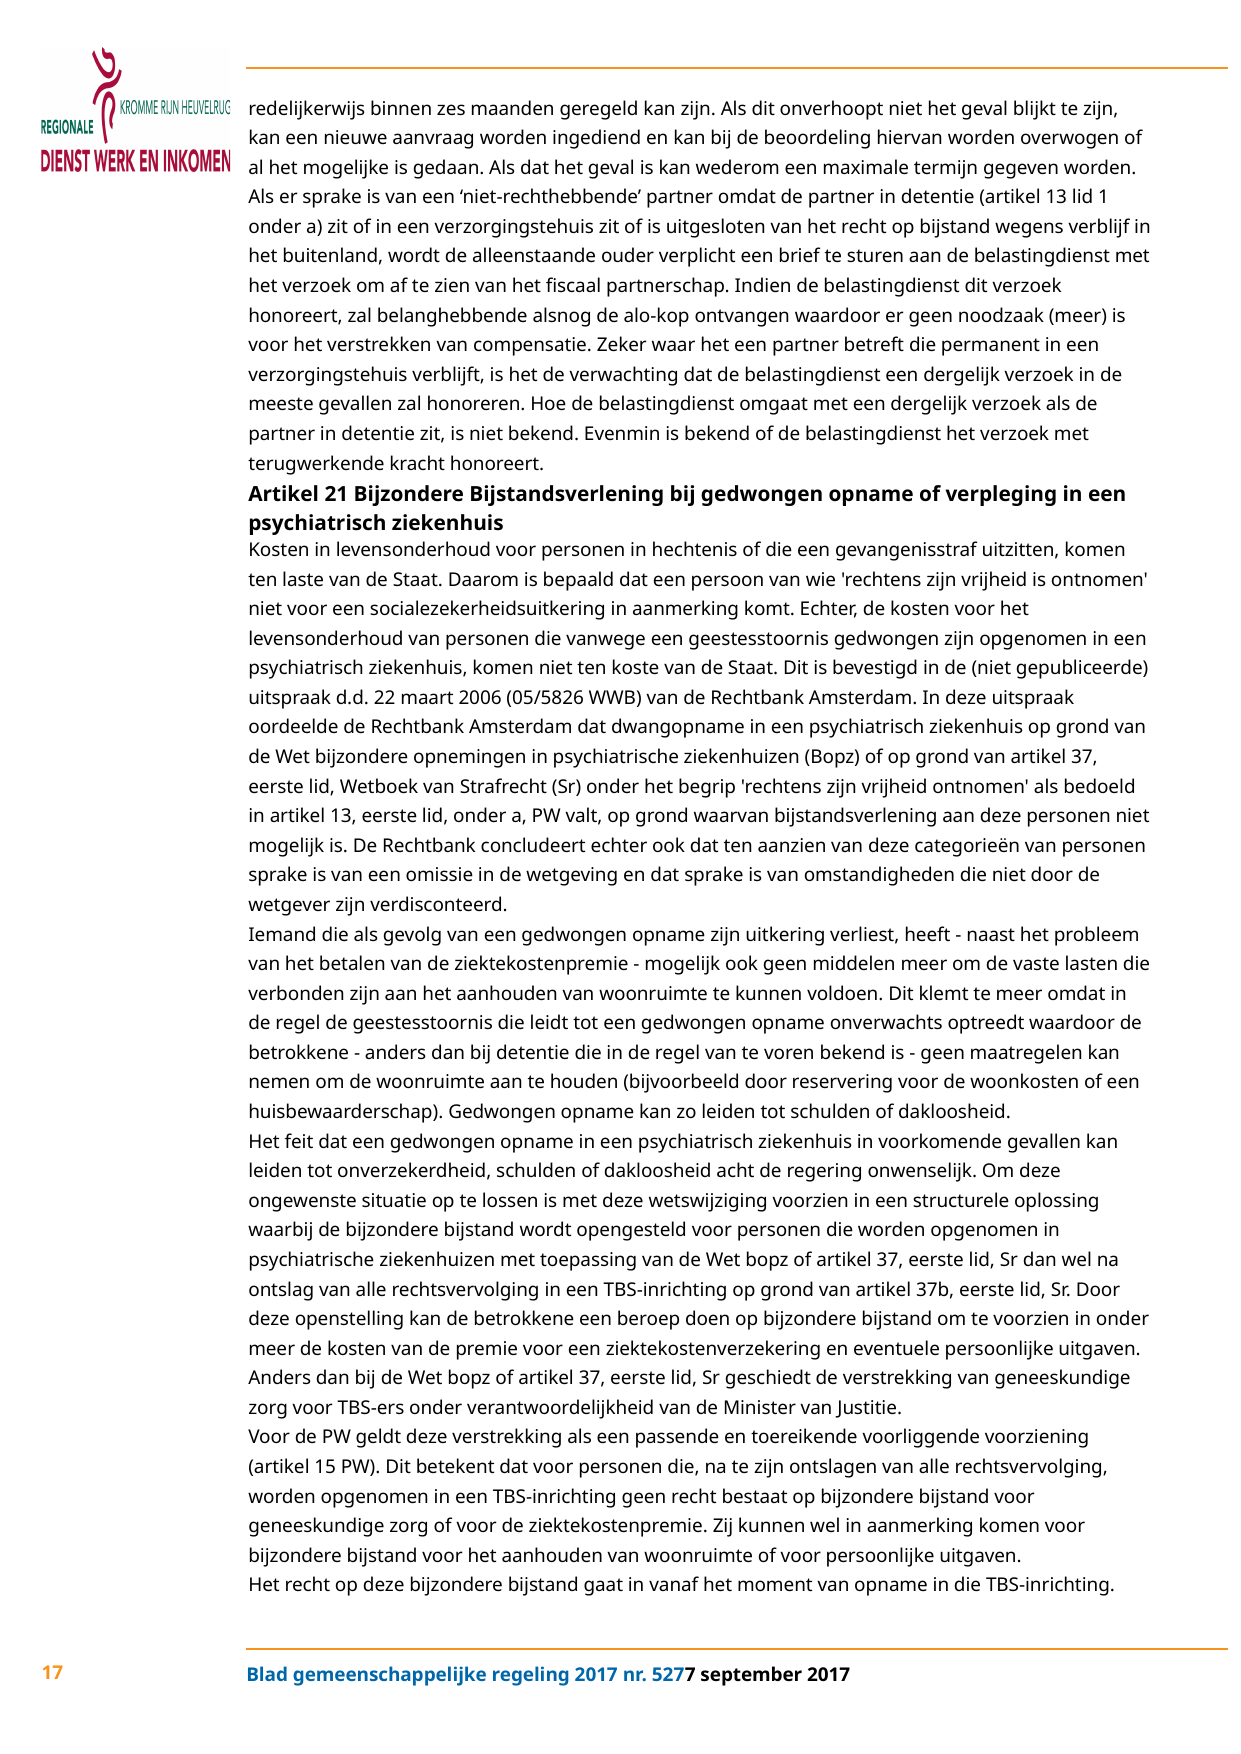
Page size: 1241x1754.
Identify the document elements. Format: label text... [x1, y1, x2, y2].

text Anders dan bij de Wet bopz of artikel 37, eerste lid, Sr geschiedt de verstrekking van geneeskundige zorg voor TBS-ers onder verantwoordelijkheid van de Minister van Justitie. [248, 1364, 1152, 1420]
text Iemand die als gevolg van een gedwongen opname zijn uitkering verliest, heeft - naast het probleem van het betalen van de ziektekostenpremie - mogelijk ook geen middelen meer om de vaste lasten die verbonden zijn aan het aanhouden van woonruimte te kunnen voldoen. Dit klemt te meer omdat in de regel de geestesstoornis die leidt tot een gedwongen opname onverwachts optreedt waardoor de betrokkene - anders dan bij detentie die in de regel van te voren bekend is - geen maatregelen kan nemen om de woonruimte aan te houden (bijvoorbeeld door reservering voor de woonkosten of een huisbewaarderschap). Gedwongen opname kan zo leiden tot schulden of dakloosheid. [248, 921, 1152, 1124]
text Het recht op deze bijzondere bijstand gaat in vanaf het moment van opname in die TBS-inrichting. [248, 1572, 1152, 1597]
text Het feit dat een gedwongen opname in een psychiatrisch ziekenhuis in voorkomende gevallen kan leiden tot onverzekerdheid, schulden of dakloosheid acht de regering onwenselijk. Om deze ongewenste situatie op te lossen is met deze wetswijziging voorzien in een structurele oplossing waarbij de bijzondere bijstand wordt opengesteld voor personen die worden opgenomen in psychiatrische ziekenhuizen met toepassing van de Wet bopz of artikel 37, eerste lid, Sr dan wel na ontslag van alle rechtsvervolging in een TBS-inrichting op grond van artikel 37b, eerste lid, Sr. Door deze openstelling kan de betrokkene een beroep doen op bijzondere bijstand om te voorzien in onder meer de kosten van de premie voor een ziektekostenverzekering en eventuele persoonlijke uitgaven. [248, 1128, 1152, 1361]
picture [41, 47, 231, 172]
text Als er sprake is van een ‘niet-rechthebbende’ partner omdat de partner in detentie (artikel 13 lid 1 onder a) zit of in een verzorgingstehuis zit of is uitgesloten van het recht op bijstand wegens verblijf in het buitenland, wordt de alleenstaande ouder verplicht een brief te sturen aan de belastingdienst met het verzoek om af te zien van het fiscaal partnerschap. Indien de belastingdienst dit verzoek honoreert, zal belanghebbende alsnog de alo-kop ontvangen waardoor er geen noodzaak (meer) is voor het verstrekken van compensatie. Zeker waar het een partner betreft die permanent in een verzorgingstehuis verblijft, is het de verwachting dat de belastingdienst een dergelijk verzoek in de meeste gevallen zal honoreren. Hoe de belastingdienst omgaat met een dergelijk verzoek als de partner in detentie zit, is niet bekend. Evenmin is bekend of de belastingdienst het verzoek met terugwerkende kracht honoreert. [248, 183, 1152, 476]
text Kosten in levensonderhoud voor personen in hechtenis of die een gevangenisstraf uitzitten, komen ten laste van de Staat. Daarom is bepaald dat een persoon van wie 'rechtens zijn vrijheid is ontnomen' niet voor een socialezekerheidsuitkering in aanmerking komt. Echter, de kosten voor het levensonderhoud van personen die vanwege een geestesstoornis gedwongen zijn opgenomen in een psychiatrisch ziekenhuis, komen niet ten koste van de Staat. Dit is bevestigd in de (niet gepubliceerde) uitspraak d.d. 22 maart 2006 (05/5826 WWB) van de Rechtbank Amsterdam. In deze uitspraak oordeelde de Rechtbank Amsterdam dat dwangopname in een psychiatrisch ziekenhuis op grond van de Wet bijzondere opnemingen in psychiatrische ziekenhuizen (Bopz) of op grond van artikel 37, eerste lid, Wetboek van Strafrecht (Sr) onder het begrip 'rechtens zijn vrijheid ontnomen' als bedoeld in artikel 13, eerste lid, onder a, PW valt, op grond waarvan bijstandsverlening aan deze personen niet mogelijk is. De Rechtbank concludeert echter ook dat ten aanzien van deze categorieën van personen sprake is van een omissie in de wetgeving en dat sprake is van omstandigheden die niet door de wetgever zijn verdisconteerd. [248, 536, 1152, 917]
text redelijkerwijs binnen zes maanden geregeld kan zijn. Als dit onverhoopt niet het geval blijkt te zijn, kan een nieuwe aanvraag worden ingediend en kan bij de beoordeling hiervan worden overwogen of al het mogelijke is gedaan. Als dat het geval is kan wederom een maximale termijn gegeven worden. [248, 95, 1152, 180]
text Artikel 21 Bijzondere Bijstandsverlening bij gedwongen opname of verpleging in een psychiatrisch ziekenhuis [248, 479, 1152, 536]
text Voor de PW geldt deze verstrekking als een passende en toereikende voorliggende voorziening (artikel 15 PW). Dit betekent dat voor personen die, na te zijn ontslagen van alle rechtsvervolging, worden opgenomen in een TBS-inrichting geen recht bestaat op bijzondere bijstand voor geneeskundige zorg of voor de ziektekostenpremie. Zij kunnen wel in aanmerking komen voor bijzondere bijstand voor het aanhouden van woonruimte of voor persoonlijke uitgaven. [248, 1424, 1152, 1568]
